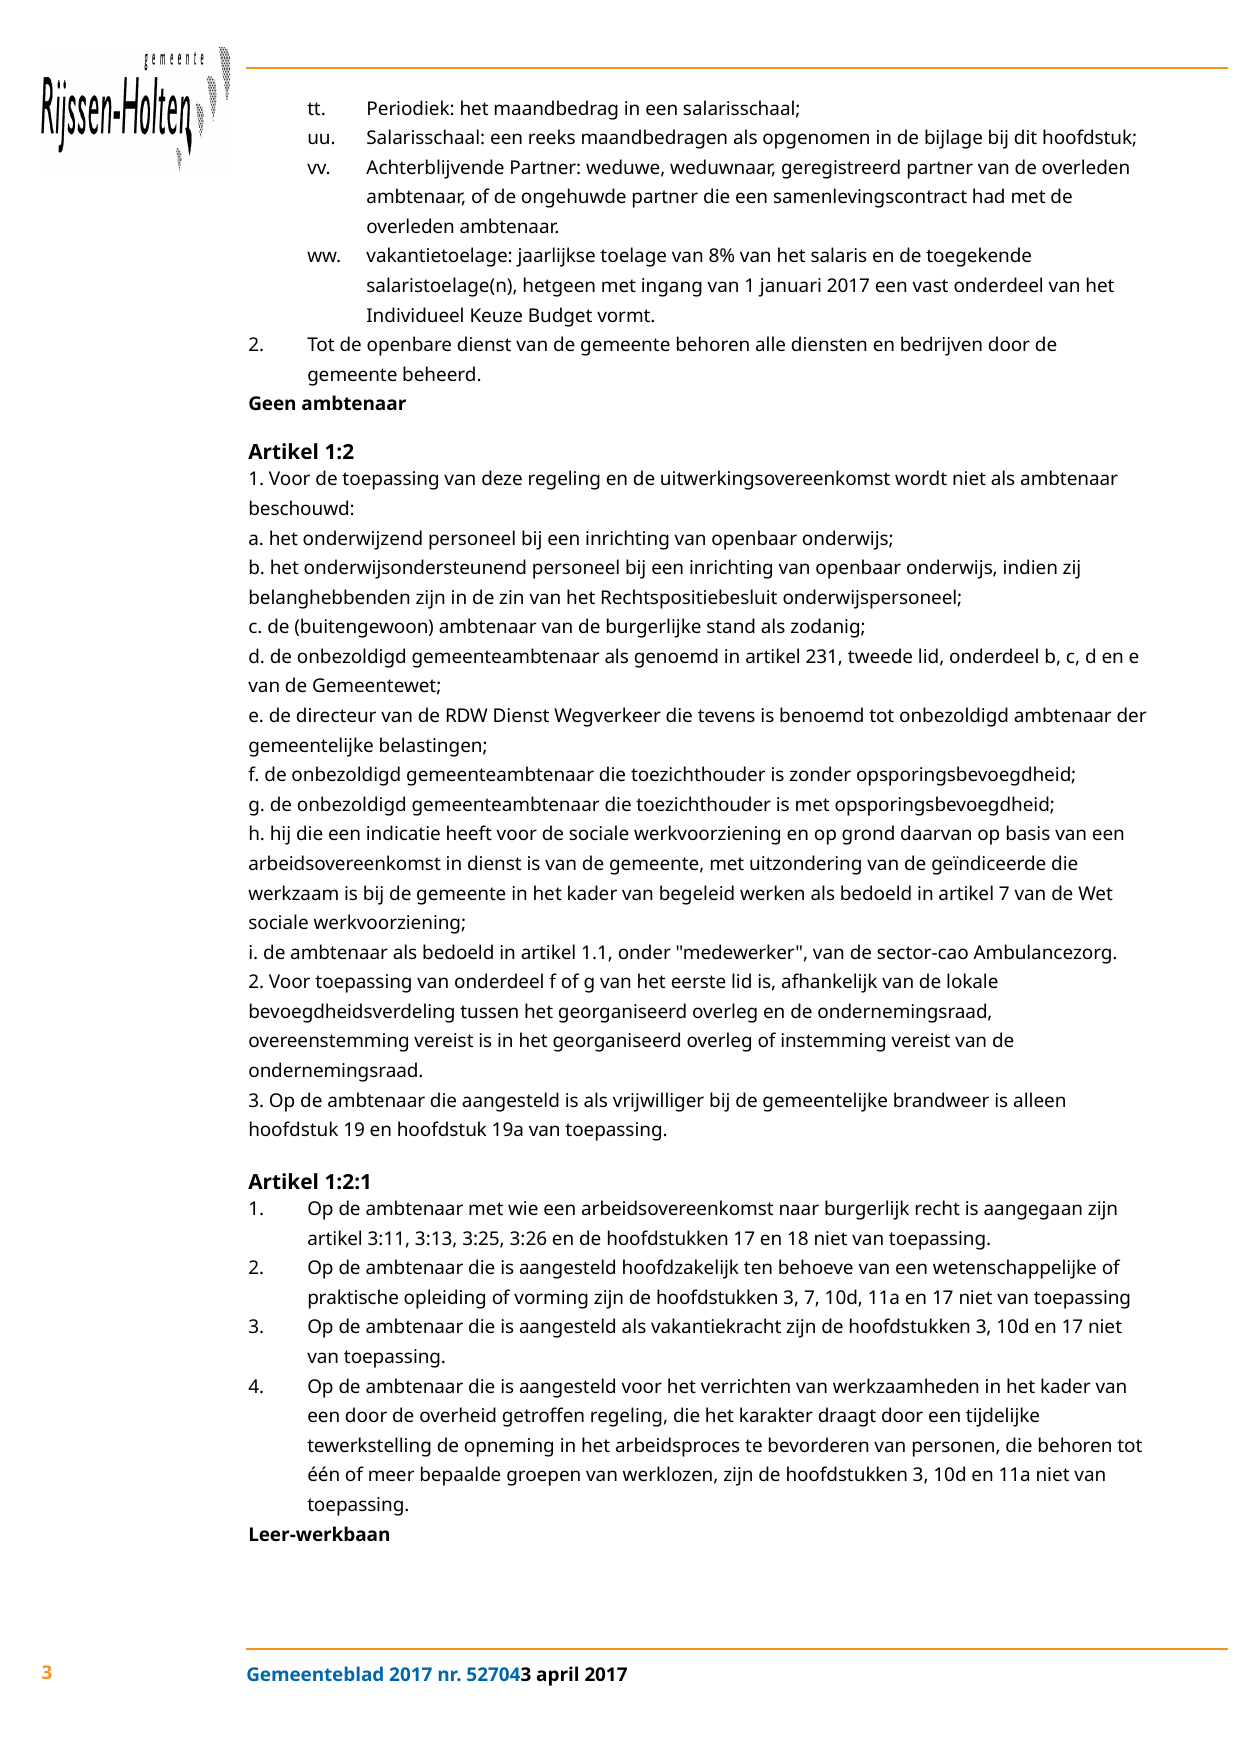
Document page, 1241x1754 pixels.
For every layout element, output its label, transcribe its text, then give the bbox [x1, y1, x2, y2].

text 3. Op de ambtenaar die aangesteld is als vrijwilliger bij de gemeentelijke brandweer is alleen hoofdstuk 19 en hoofdstuk 19a van toepassing. [248, 1087, 1152, 1142]
text Artikel 1:2:1 [248, 1167, 1152, 1195]
text i. de ambtenaar als bedoeld in artikel 1.1, onder "medewerker", van de sector-cao Ambulancezorg. [248, 939, 1152, 965]
picture [41, 47, 231, 172]
list Tot de openbare dienst van de gemeente behoren alle diensten en bedrijven door de gemeente beheerd. [248, 331, 1152, 387]
list Achterblijvende Partner: weduwe, weduwnaar, geregistreerd partner van de overleden ambtenaar, of de ongehuwde partner die een samenlevingscontract had met de overleden ambtenaar. [307, 154, 1152, 239]
text b. het onderwijsondersteunend personeel bij een inrichting van openbaar onderwijs, indien zij belanghebbenden zijn in de zin van het Rechtspositiebesluit onderwijspersoneel; [248, 554, 1152, 610]
text e. de directeur van de RDW Dienst Wegverkeer die tevens is benoemd tot onbezoldigd ambtenaar der gemeentelijke belastingen; [248, 702, 1152, 758]
list Periodiek: het maandbedrag in een salarisschaal; [307, 95, 1152, 121]
text 2. Voor toepassing van onderdeel f of g van het eerste lid is, afhankelijk van de lokale bevoegdheidsverdeling tussen het georganiseerd overleg en de ondernemingsraad, overeenstemming vereist is in het georganiseerd overleg of instemming vereist van de ondernemingsraad. [248, 968, 1152, 1083]
list Op de ambtenaar die is aangesteld als vakantiekracht zijn de hoofdstukken 3, 10d en 17 niet van toepassing. [248, 1314, 1152, 1369]
text Leer-werkbaan [248, 1521, 1152, 1546]
text Artikel 1:2 [248, 437, 1152, 466]
text 1. Voor de toepassing van deze regeling en de uitwerkingsovereenkomst wordt niet als ambtenaar beschouwd: [248, 466, 1152, 521]
text f. de onbezoldigd gemeenteambtenaar die toezichthouder is zonder opsporingsbevoegdheid; [248, 761, 1152, 787]
text g. de onbezoldigd gemeenteambtenaar die toezichthouder is met opsporingsbevoegdheid; [248, 791, 1152, 817]
text c. de (buitengewoon) ambtenaar van de burgerlijke stand als zodanig; [248, 613, 1152, 639]
text d. de onbezoldigd gemeenteambtenaar als genoemd in artikel 231, tweede lid, onderdeel b, c, d en e van de Gemeentewet; [248, 643, 1152, 698]
list Op de ambtenaar met wie een arbeidsovereenkomst naar burgerlijk recht is aangegaan zijn artikel 3:11, 3:13, 3:25, 3:26 en de hoofdstukken 17 en 18 niet van toepassing. [248, 1195, 1152, 1251]
list Op de ambtenaar die is aangesteld voor het verrichten van werkzaamheden in het kader van een door de overheid getroffen regeling, die het karakter draagt door een tijdelijke tewerkstelling de opneming in het arbeidsproces te bevorderen van personen, die behoren tot één of meer bepaalde groepen van werklozen, zijn de hoofdstukken 3, 10d en 11a niet van toepassing. [248, 1373, 1152, 1517]
list vakantietoelage: jaarlijkse toelage van 8% van het salaris en de toegekende salaristoelage(n), hetgeen met ingang van 1 januari 2017 een vast onderdeel van het Individueel Keuze Budget vormt. [307, 243, 1152, 328]
list Op de ambtenaar die is aangesteld hoofdzakelijk ten behoeve van een wetenschappelijke of praktische opleiding of vorming zijn de hoofdstukken 3, 7, 10d, 11a en 17 niet van toepassing [248, 1254, 1152, 1310]
text Geen ambtenaar [248, 391, 1152, 416]
list Salarisschaal: een reeks maandbedragen als opgenomen in de bijlage bij dit hoofdstuk; [307, 124, 1152, 150]
text h. hij die een indicatie heeft voor de sociale werkvoorziening en op grond daarvan op basis van een arbeidsovereenkomst in dienst is van de gemeente, met uitzondering van de geïndiceerde die werkzaam is bij de gemeente in het kader van begeleid werken als bedoeld in artikel 7 van de Wet sociale werkvoorziening; [248, 821, 1152, 935]
text a. het onderwijzend personeel bij een inrichting van openbaar onderwijs; [248, 525, 1152, 551]
